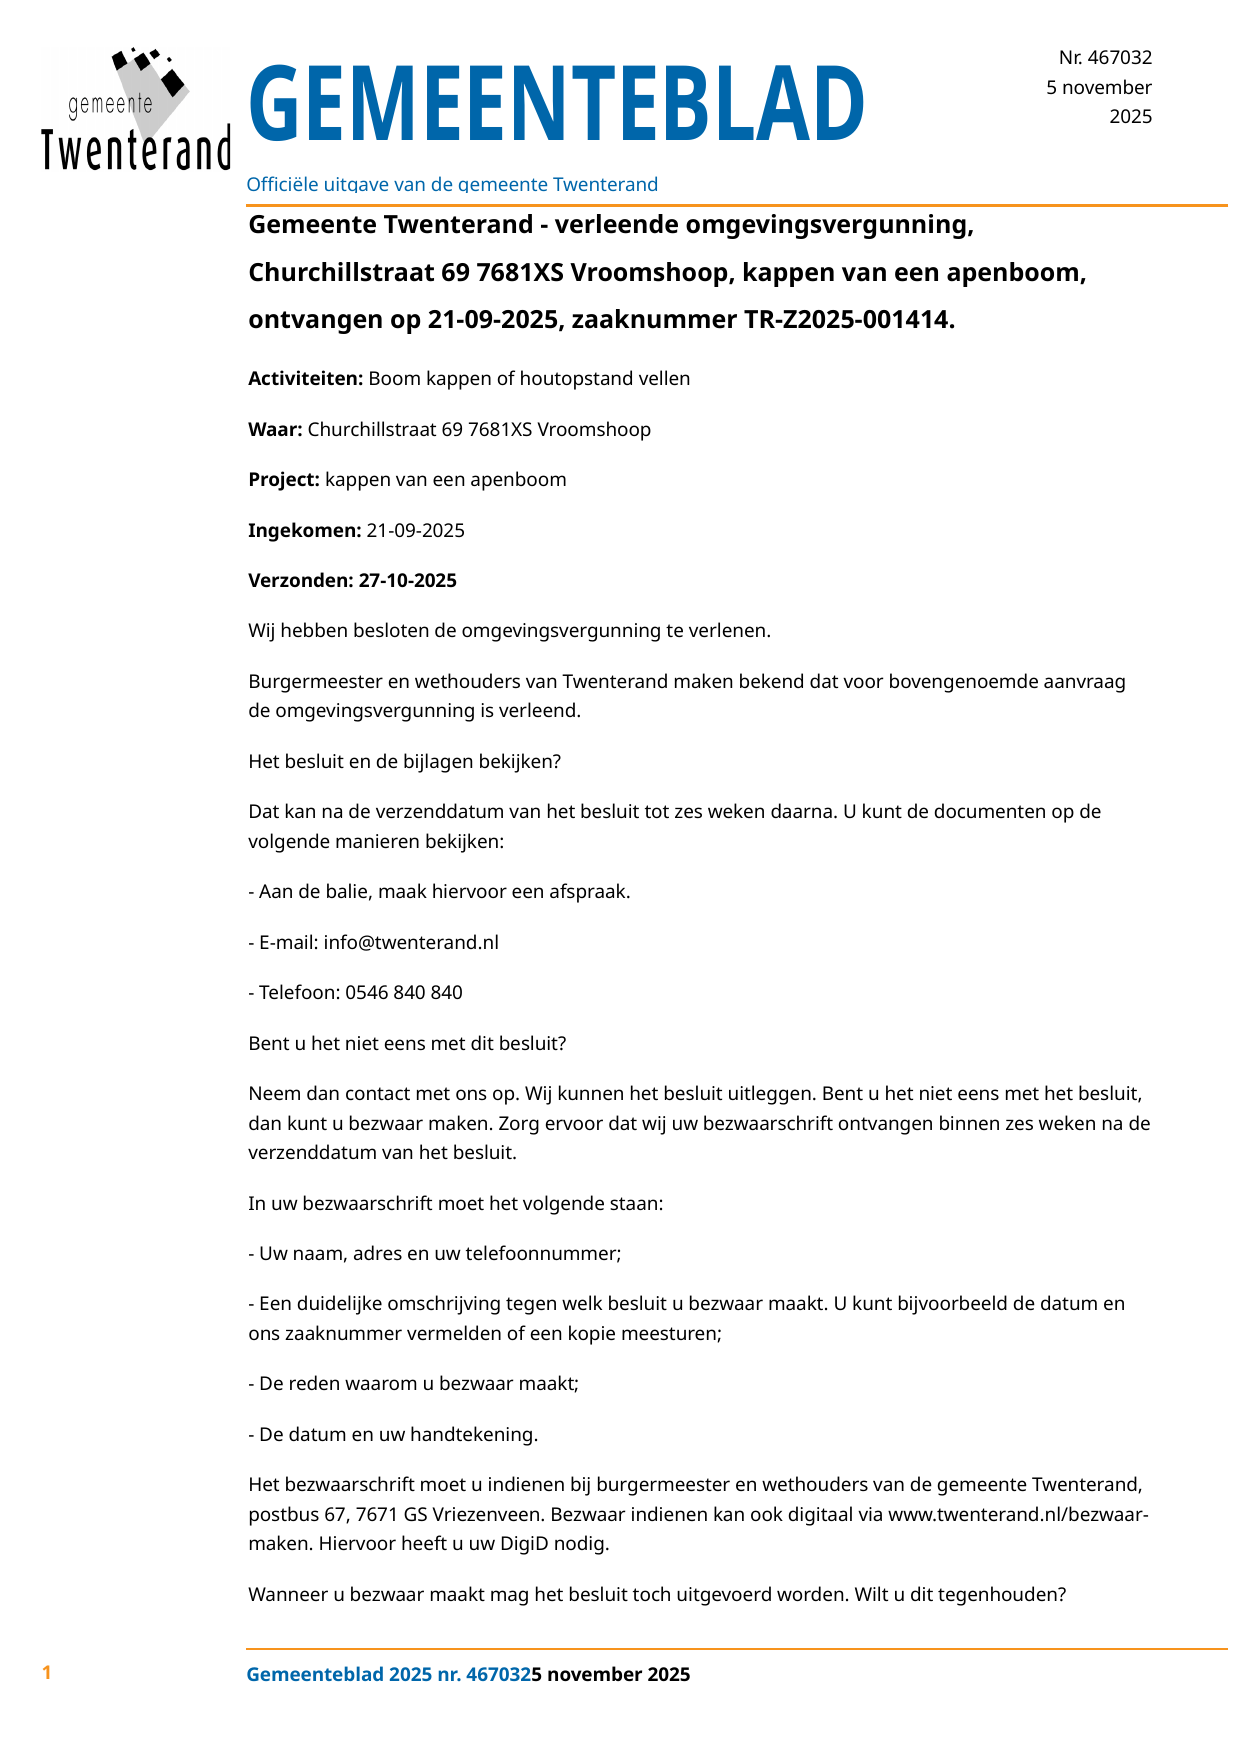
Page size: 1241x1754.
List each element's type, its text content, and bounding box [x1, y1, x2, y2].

text Verzonden: 27-10-2025 [248, 567, 1152, 593]
text Project: kappen van een apenboom [248, 466, 1152, 492]
text Het besluit en de bijlagen bekijken? [248, 748, 1152, 774]
text - Uw naam, adres en uw telefoonnummer; [248, 1240, 1152, 1266]
text Ingekomen: 21-09-2025 [248, 517, 1152, 542]
text Gemeente Twenterand - verleende omgevingsvergunning, Churchillstraat 69 7681XS Vroomshoop, kappen van een apenboom, ontvangen op 21-09-2025, zaaknummer TR-Z2025-001414. [248, 207, 1152, 336]
text - Aan de balie, maak hiervoor een afspraak. [248, 878, 1152, 904]
text - Telefoon: 0546 840 840 [248, 979, 1152, 1005]
picture [41, 47, 231, 172]
text Activiteiten: Boom kappen of houtopstand vellen [248, 366, 1152, 391]
text Wanneer u bezwaar maakt mag het besluit toch uitgevoerd worden. Wilt u dit tegenhouden? [248, 1581, 1152, 1607]
text Burgermeester en wethouders van Twenterand maken bekend dat voor bovengenoemde aanvraag de omgevingsvergunning is verleend. [248, 668, 1152, 723]
text Neem dan contact met ons op. Wij kunnen het besluit uitleggen. Bent u het niet eens met het besluit, dan kunt u bezwaar maken. Zorg ervoor dat wij uw bezwaarschrift ontvangen binnen zes weken na de verzenddatum van het besluit. [248, 1080, 1152, 1165]
text Wij hebben besloten de omgevingsvergunning te verlenen. [248, 618, 1152, 643]
text Bent u het niet eens met dit besluit? [248, 1030, 1152, 1055]
text Het bezwaarschrift moet u indienen bij burgermeester en wethouders van de gemeente Twenterand, postbus 67, 7671 GS Vriezenveen. Bezwaar indienen kan ook digitaal via www.twenterand.nl/bezwaar-maken. Hiervoor heeft u uw DigiD nodig. [248, 1471, 1152, 1556]
text In uw bezwaarschrift moet het volgende staan: [248, 1190, 1152, 1215]
text - Een duidelijke omschrijving tegen welk besluit u bezwaar maakt. U kunt bijvoorbeeld de datum en ons zaaknummer vermelden of een kopie meesturen; [248, 1291, 1152, 1346]
text - De datum en uw handtekening. [248, 1421, 1152, 1447]
text Dat kan na de verzenddatum van het besluit tot zes weken daarna. U kunt de documenten op de volgende manieren bekijken: [248, 798, 1152, 854]
text Waar: Churchillstraat 69 7681XS Vroomshoop [248, 416, 1152, 442]
text - E-mail: info@twenterand.nl [248, 929, 1152, 954]
text - De reden waarom u bezwaar maakt; [248, 1371, 1152, 1396]
